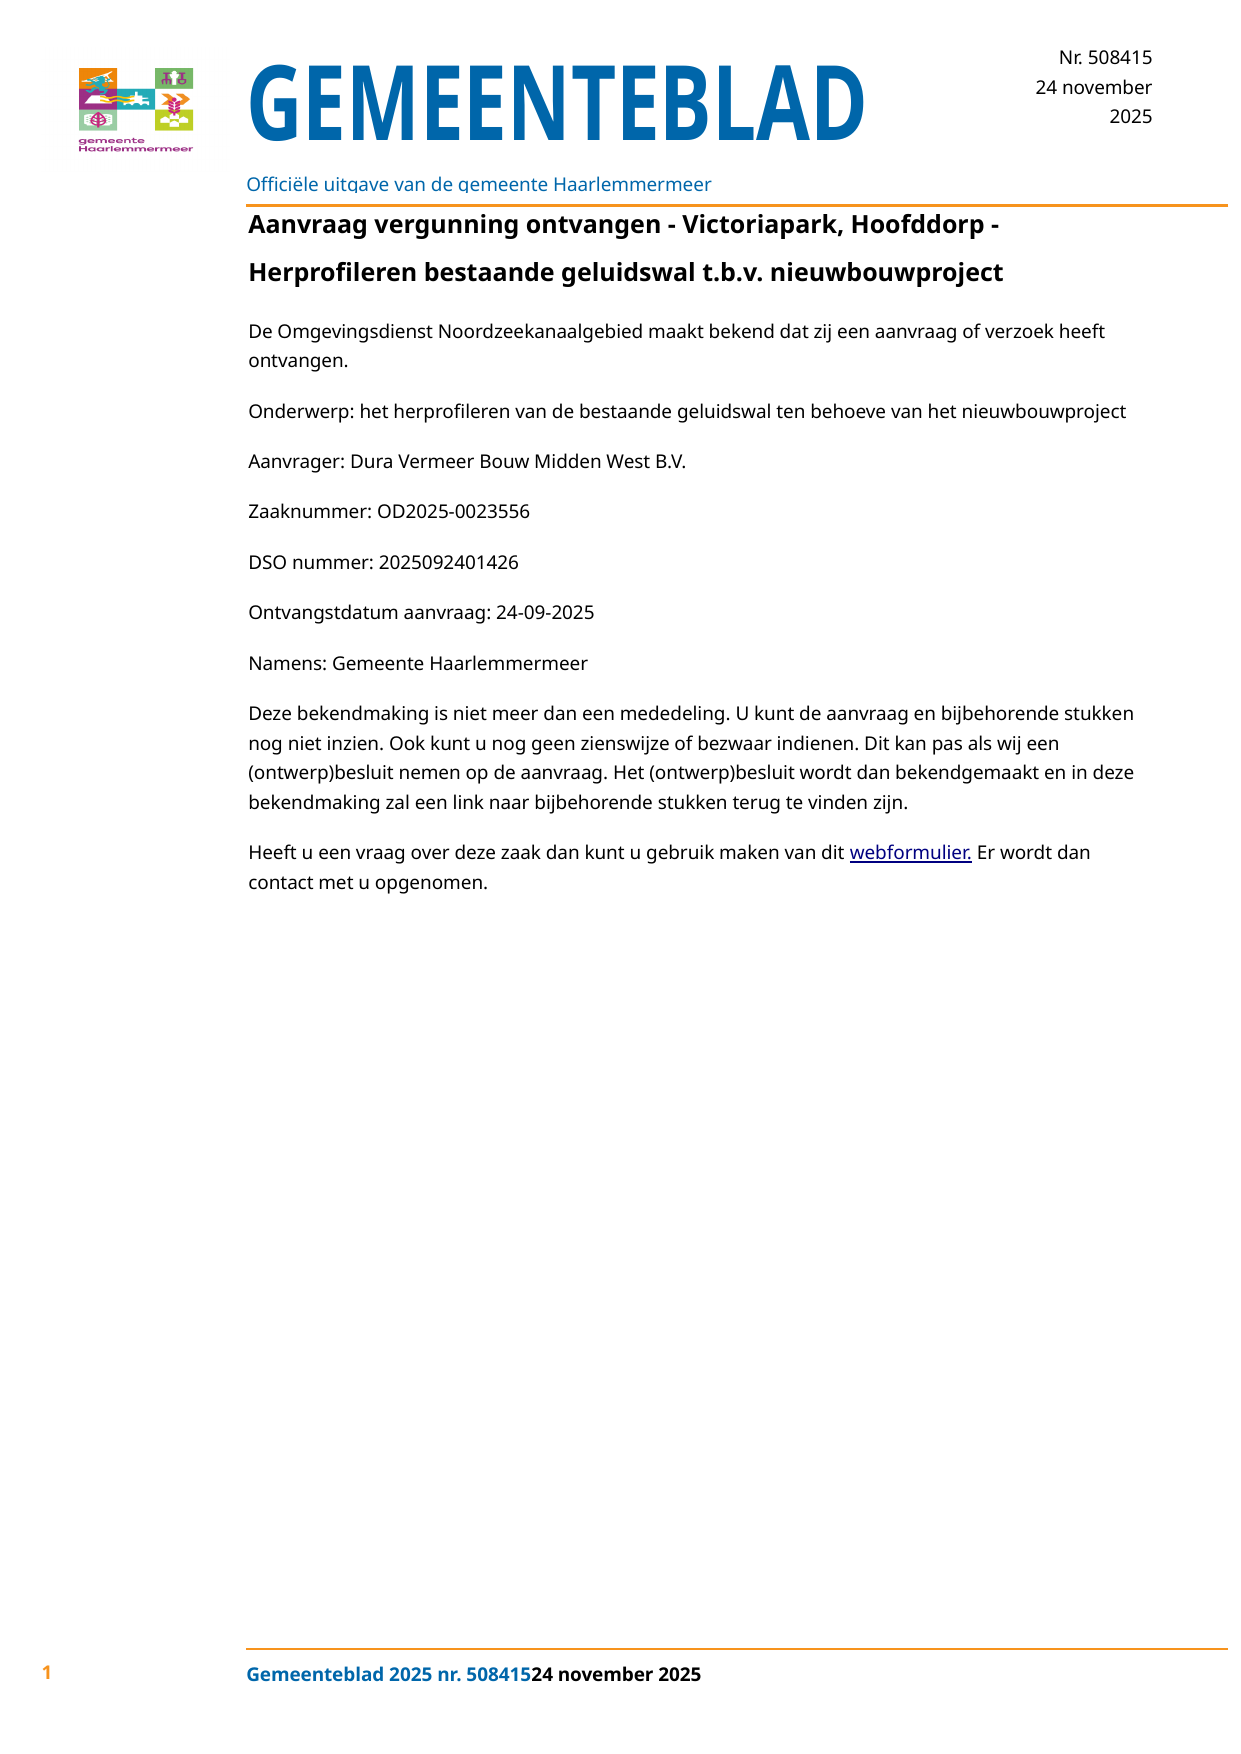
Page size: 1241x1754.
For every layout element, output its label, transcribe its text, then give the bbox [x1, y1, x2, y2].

text Heeft u een vraag over deze zaak dan kunt u gebruik maken van dit webformulier. Er wordt dan contact met u opgenomen. [248, 839, 1152, 895]
text Onderwerp: het herprofileren van de bestaande geluidswal ten behoeve van het nieuwbouwproject [248, 398, 1152, 424]
text Aanvraag vergunning ontvangen - Victoriapark, Hoofddorp - Herprofileren bestaande geluidswal t.b.v. nieuwbouwproject [248, 207, 1152, 288]
picture [41, 47, 231, 172]
text Deze bekendmaking is niet meer dan een mededeling. U kunt de aanvraag en bijbehorende stukken nog niet inzien. Ook kunt u nog geen zienswijze of bezwaar indienen. Dit kan pas als wij een (ontwerp)besluit nemen op de aanvraag. Het (ontwerp)besluit wordt dan bekendgemaakt en in deze bekendmaking zal een link naar bijbehorende stukken terug te vinden zijn. [248, 700, 1152, 815]
text De Omgevingsdienst Noordzeekanaalgebied maakt bekend dat zij een aanvraag of verzoek heeft ontvangen. [248, 318, 1152, 373]
text Zaaknummer: OD2025-0023556 [248, 499, 1152, 524]
text Namens: Gemeente Haarlemmermeer [248, 650, 1152, 676]
text DSO nummer: 2025092401426 [248, 549, 1152, 575]
text Ontvangstdatum aanvraag: 24-09-2025 [248, 599, 1152, 625]
text Aanvrager: Dura Vermeer Bouw Midden West B.V. [248, 448, 1152, 474]
